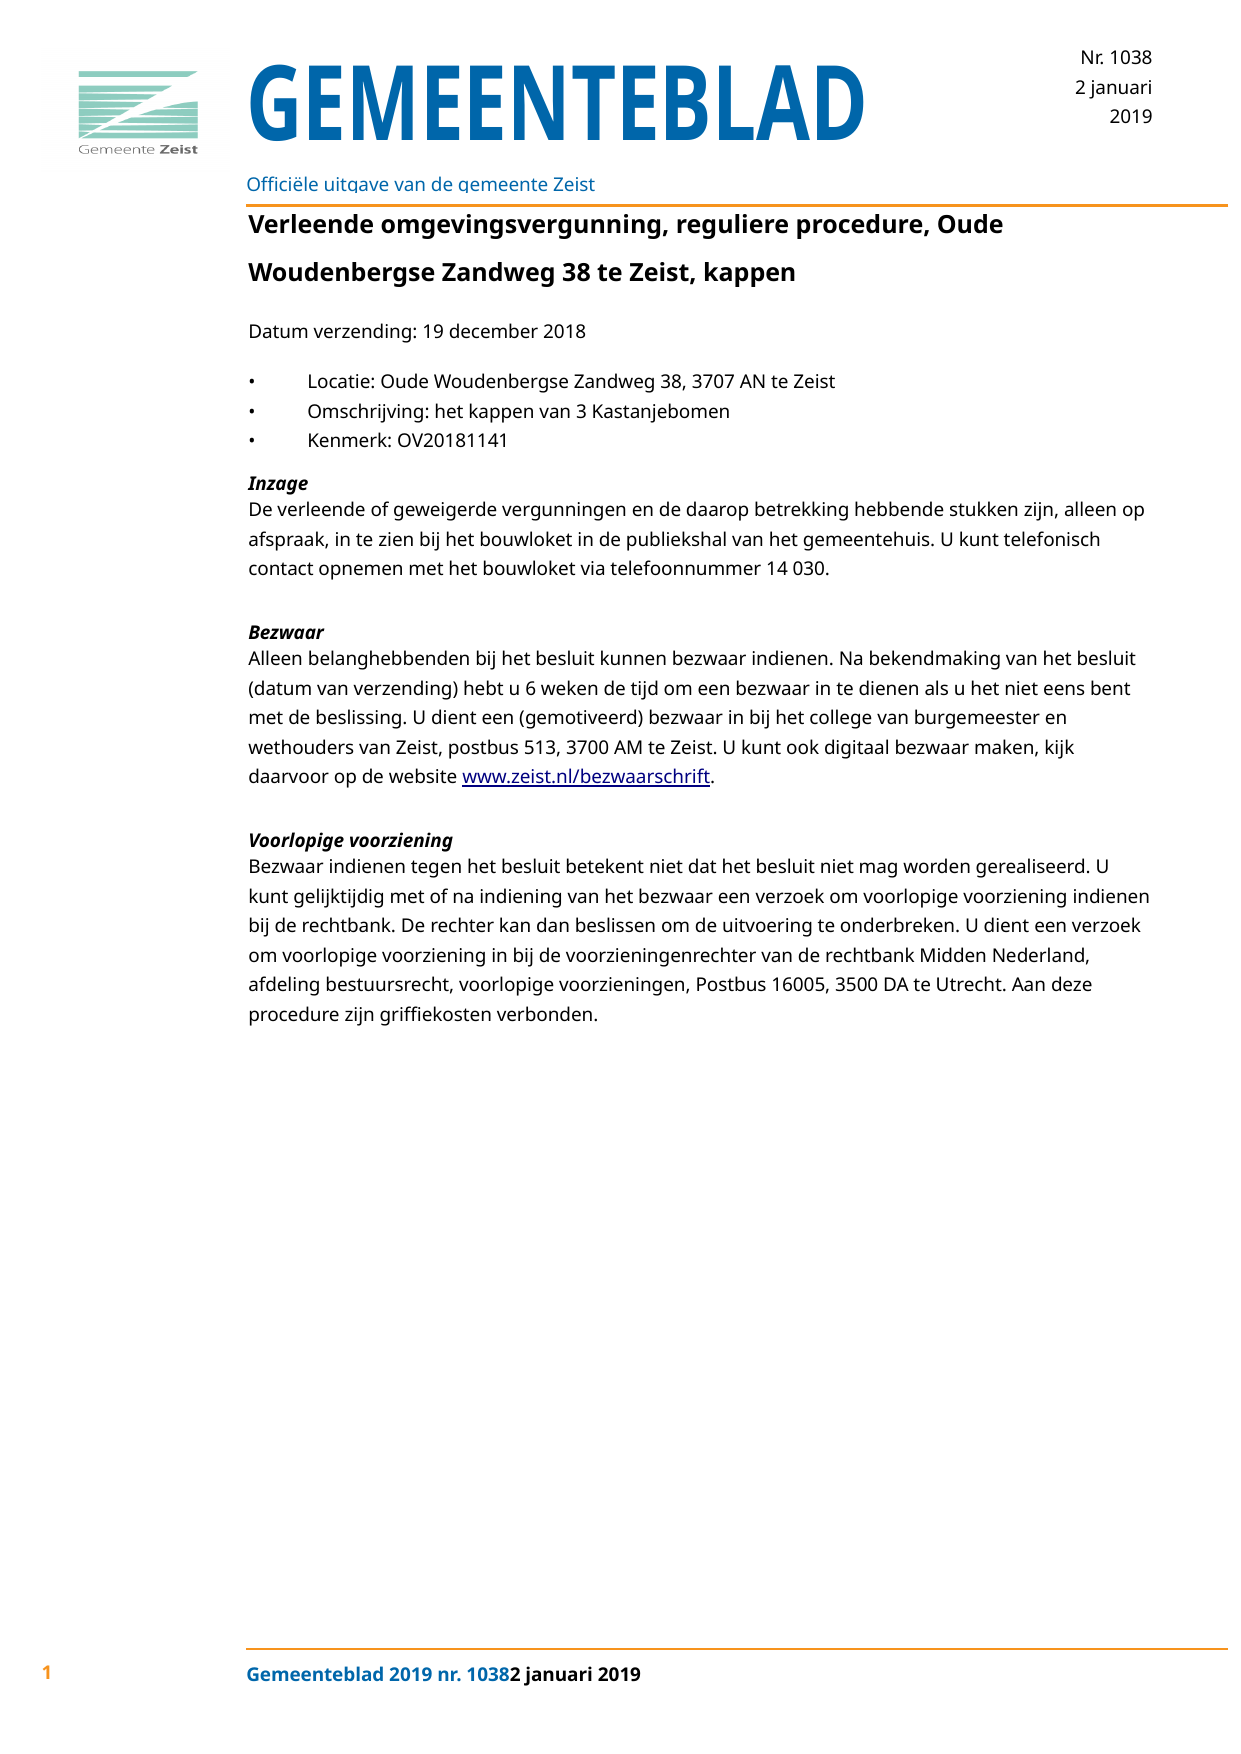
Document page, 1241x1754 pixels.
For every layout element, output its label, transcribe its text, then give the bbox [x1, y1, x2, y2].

text Inzage [248, 471, 1152, 496]
list Locatie: Oude Woudenbergse Zandweg 38, 3707 AN te Zeist [248, 368, 1152, 394]
text Voorlopige voorziening [248, 827, 1152, 853]
text Datum verzending: 19 december 2018 [248, 318, 1152, 344]
text Bezwaar indienen tegen het besluit betekent niet dat het besluit niet mag worden gerealiseerd. U kunt gelijktijdig met of na indiening van het bezwaar een verzoek om voorlopige voorziening indienen bij de rechtbank. De rechter kan dan beslissen om de uitvoering te onderbreken. U dient een verzoek om voorlopige voorziening in bij de voorzieningenrechter van de rechtbank Midden Nederland, afdeling bestuursrecht, voorlopige voorzieningen, Postbus 16005, 3500 DA te Utrecht. Aan deze procedure zijn griffiekosten verbonden. [248, 853, 1152, 1027]
picture [41, 47, 231, 172]
list Omschrijving: het kappen van 3 Kastanjebomen [248, 398, 1152, 424]
text De verleende of geweigerde vergunningen en de daarop betrekking hebbende stukken zijn, alleen op afspraak, in te zien bij het bouwloket in de publiekshal van het gemeentehuis. U kunt telefonisch contact opnemen met het bouwloket via telefoonnummer 14 030. [248, 496, 1152, 581]
text Verleende omgevingsvergunning, reguliere procedure, Oude Woudenbergse Zandweg 38 te Zeist, kappen [248, 207, 1152, 288]
list Kenmerk: OV20181141 [248, 427, 1152, 453]
text Bezwaar [248, 619, 1152, 645]
text Alleen belanghebbenden bij het besluit kunnen bezwaar indienen. Na bekendmaking van het besluit (datum van verzending) hebt u 6 weken de tijd om een bezwaar in te dienen als u het niet eens bent met de beslissing. U dient een (gemotiveerd) bezwaar in bij het college van burgemeester en wethouders van Zeist, postbus 513, 3700 AM te Zeist. U kunt ook digitaal bezwaar maken, kijk daarvoor op de website www.zeist.nl/bezwaarschrift. [248, 645, 1152, 789]
